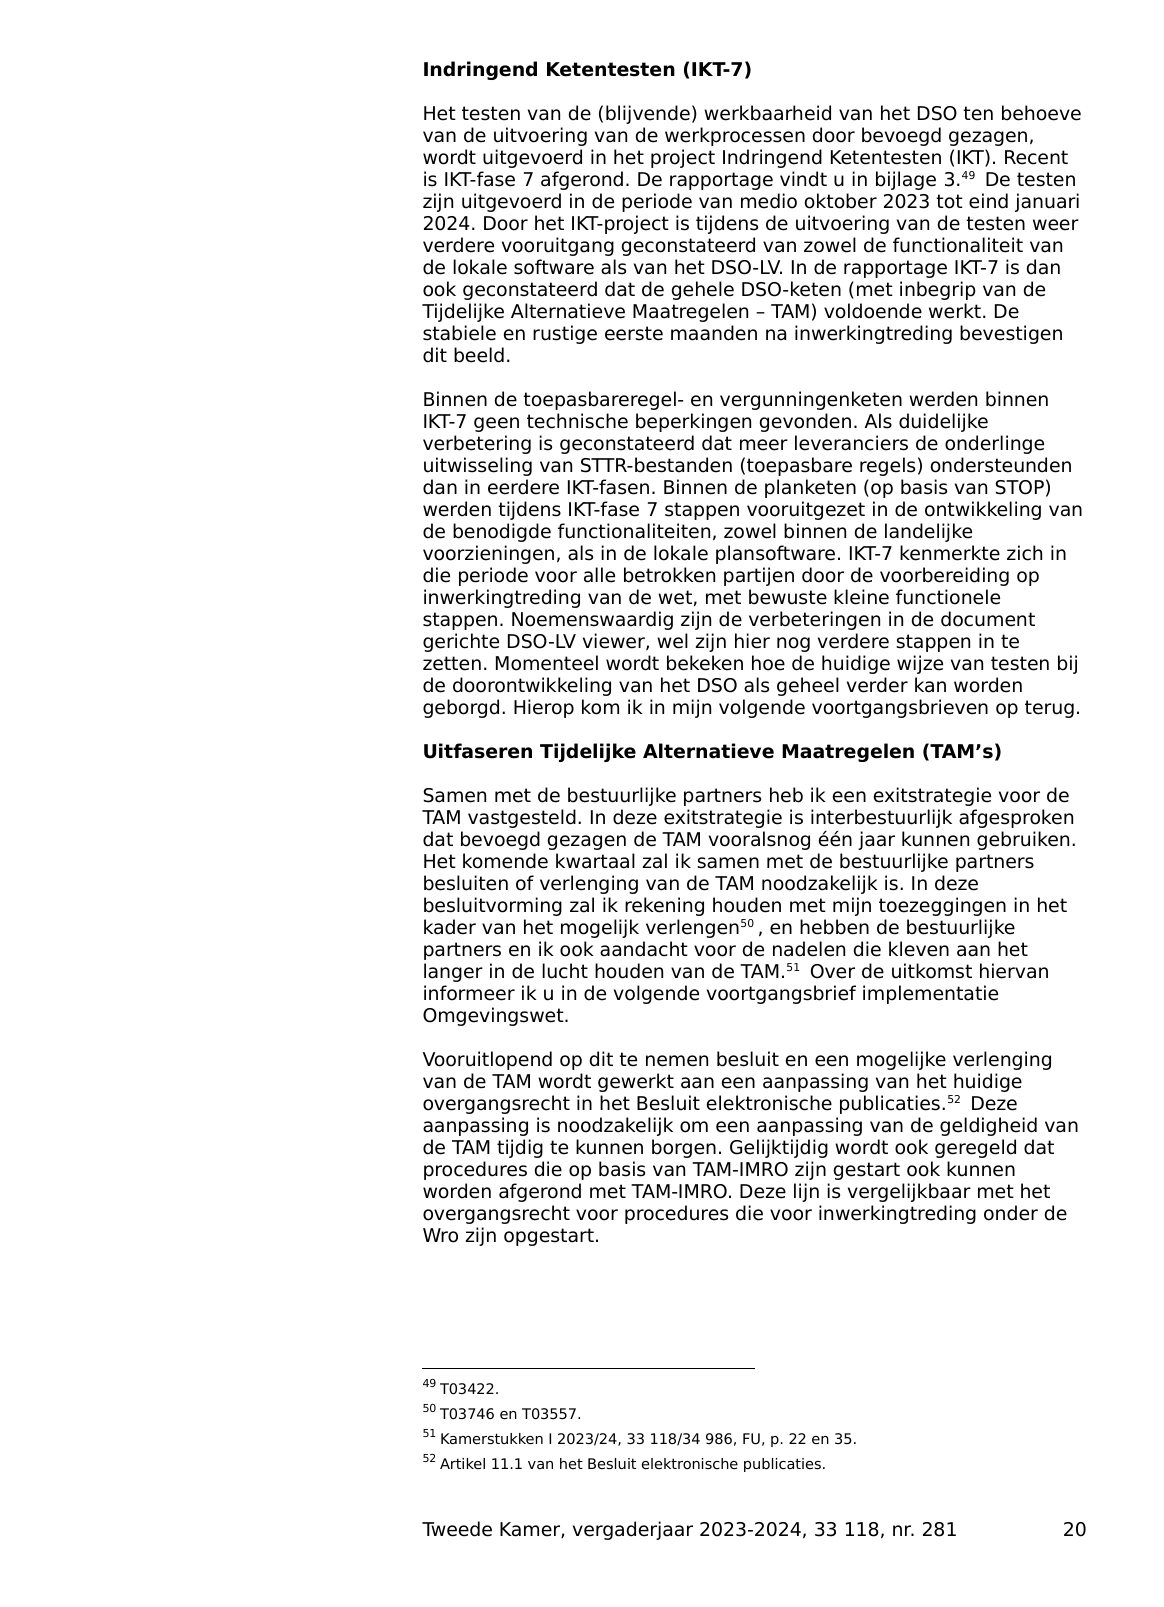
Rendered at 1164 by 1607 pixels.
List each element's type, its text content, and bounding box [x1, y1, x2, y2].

text Samen met de bestuurlijke partners heb ik een exitstrategie voor de TAM vastgesteld. In deze exitstrategie is interbestuurlijk afgesproken dat bevoegd gezagen de TAM vooralsnog één jaar kunnen gebruiken. Het komende kwartaal zal ik samen met de bestuurlijke partners besluiten of verlenging van de TAM noodzakelijk is. In deze besluitvorming zal ik rekening houden met mijn toezeggingen in het kader van het mogelijk verlengen, en hebben de bestuurlijke partners en ik ook aandacht voor de nadelen die kleven aan het langer in de lucht houden van de TAM. Over de uitkomst hiervan informeer ik u in de volgende voortgangsbrief implementatie Omgevingswet. [422, 785, 1087, 1027]
text Het testen van de (blijvende) werkbaarheid van het DSO ten behoeve van de uitvoering van de werkprocessen door bevoegd gezagen, wordt uitgevoerd in het project Indringend Ketentesten (IKT). Recent is IKT-fase 7 afgerond. De rapportage vindt u in bijlage 3. De testen zijn uitgevoerd in de periode van medio oktober 2023 tot eind januari 2024. Door het IKT-project is tijdens de uitvoering van de testen weer verdere vooruitgang geconstateerd van zowel de functionaliteit van de lokale software als van het DSO-LV. In de rapportage IKT-7 is dan ook geconstateerd dat de gehele DSO-keten (met inbegrip van de Tijdelijke Alternatieve Maatregelen – TAM) voldoende werkt. De stabiele en rustige eerste maanden na inwerkingtreding bevestigen dit beeld. [422, 103, 1087, 367]
text Vooruitlopend op dit te nemen besluit en een mogelijke verlenging van de TAM wordt gewerkt aan een aanpassing van het huidige overgangsrecht in het Besluit elektronische publicaties. Deze aanpassing is noodzakelijk om een aanpassing van de geldigheid van de TAM tijdig te kunnen borgen. Gelijktijdig wordt ook geregeld dat procedures die op basis van TAM-IMRO zijn gestart ook kunnen worden afgerond met TAM-IMRO. Deze lijn is vergelijkbaar met het overgangsrecht voor procedures die voor inwerkingtreding onder de Wro zijn opgestart. [422, 1049, 1087, 1247]
subtitle Indringend Ketentesten (IKT-7) [422, 59, 1087, 81]
text Kamerstukken I 2023/24, 33 118/34 986, FU, p. 22 en 35. [422, 1427, 1087, 1449]
text T03746 en T03557. [422, 1402, 1087, 1424]
text Artikel 11.1 van het Besluit elektronische publicaties. [422, 1452, 1087, 1474]
subtitle Uitfaseren Tijdelijke Alternatieve Maatregelen (TAM’s) [422, 741, 1087, 763]
text Binnen de toepasbareregel- en vergunningenketen werden binnen IKT-7 geen technische beperkingen gevonden. Als duidelijke verbetering is geconstateerd dat meer leveranciers de onderlinge uitwisseling van STTR-bestanden (toepasbare regels) ondersteunden dan in eerdere IKT-fasen. Binnen de planketen (op basis van STOP) werden tijdens IKT-fase 7 stappen vooruitgezet in de ontwikkeling van de benodigde functionaliteiten, zowel binnen de landelijke voorzieningen, als in de lokale plansoftware. IKT-7 kenmerkte zich in die periode voor alle betrokken partijen door de voorbereiding op inwerkingtreding van de wet, met bewuste kleine functionele stappen. Noemenswaardig zijn de verbeteringen in de document gerichte DSO-LV viewer, wel zijn hier nog verdere stappen in te zetten. Momenteel wordt bekeken hoe de huidige wijze van testen bij de doorontwikkeling van het DSO als geheel verder kan worden geborgd. Hierop kom ik in mijn volgende voortgangsbrieven op terug. [422, 389, 1087, 719]
text T03422. [422, 1377, 1087, 1399]
